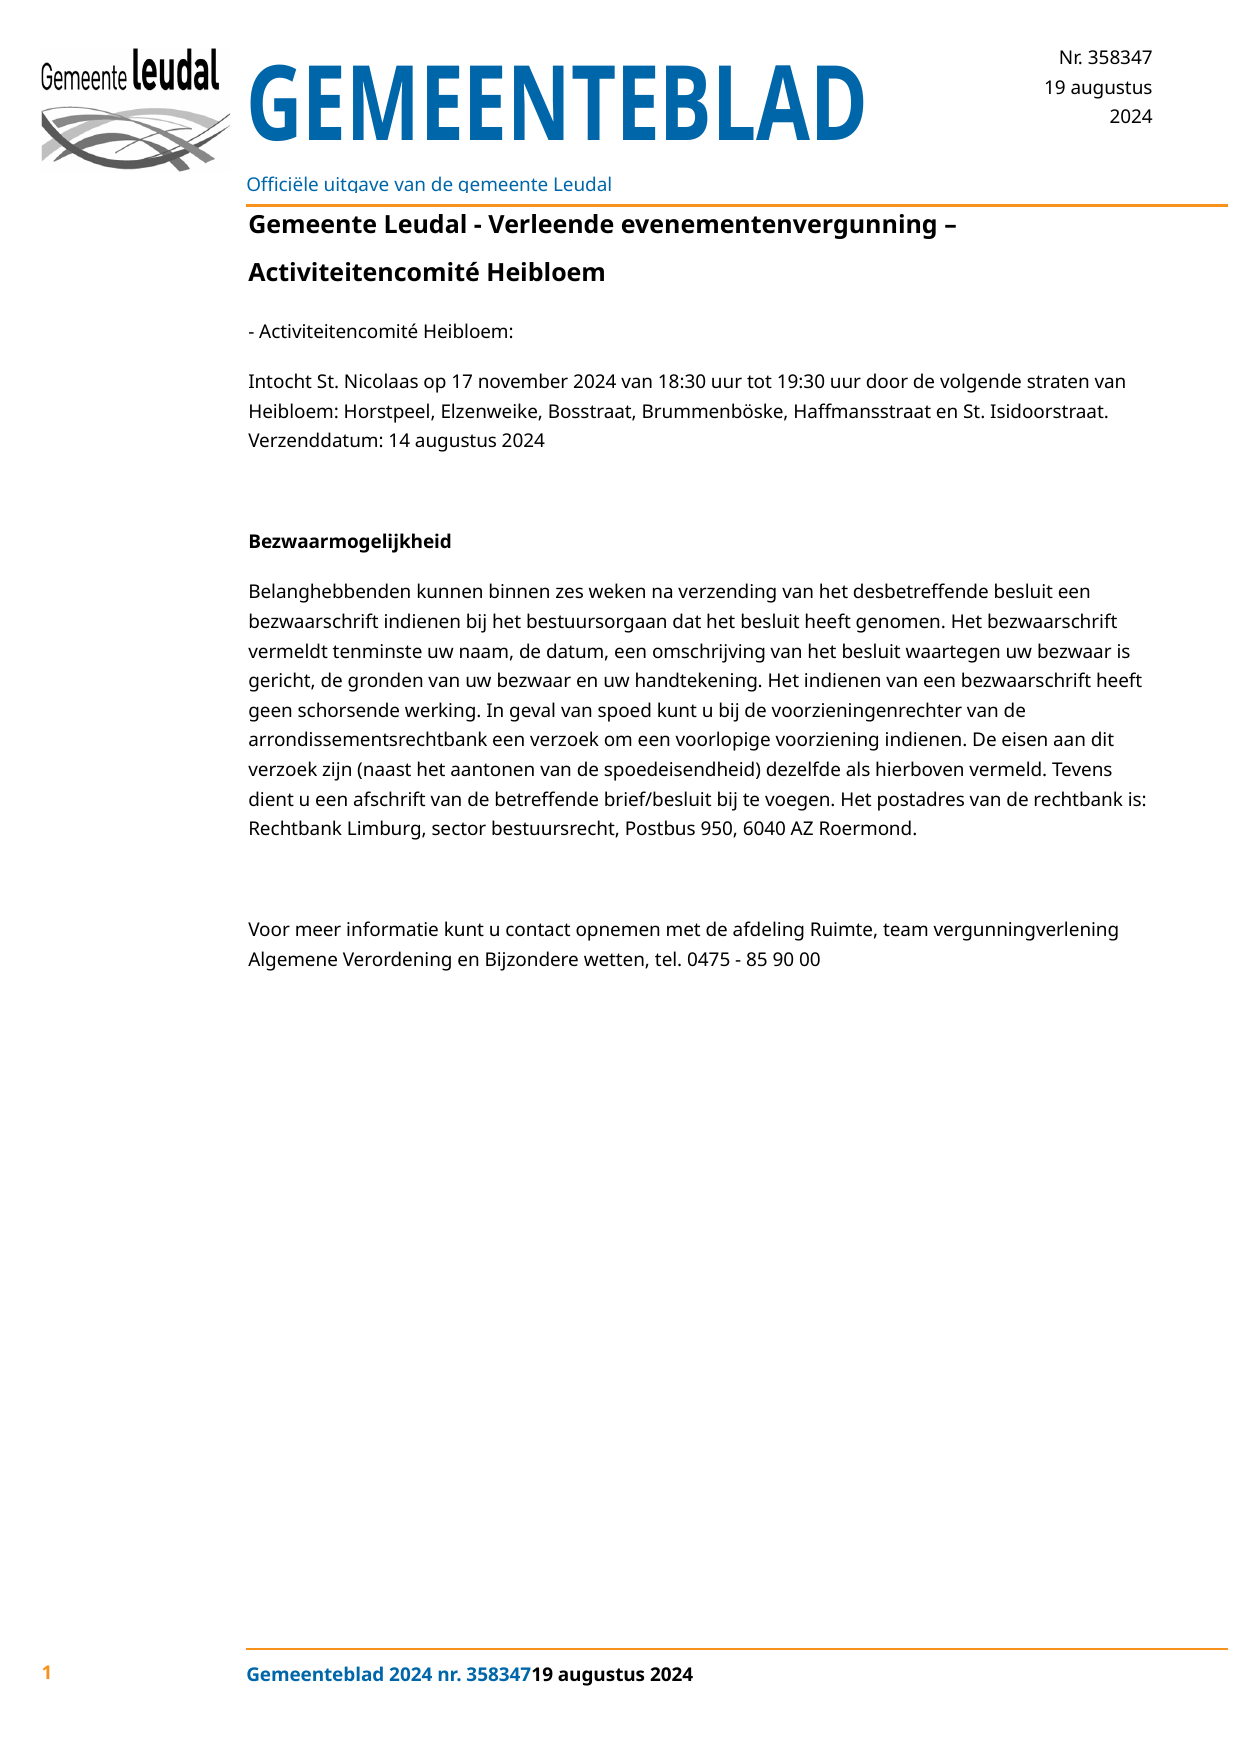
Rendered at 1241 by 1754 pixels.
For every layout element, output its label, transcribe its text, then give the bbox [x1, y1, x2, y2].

text Intocht St. Nicolaas op 17 november 2024 van 18:30 uur tot 19:30 uur door de volgende straten van Heibloem: Horstpeel, Elzenweike, Bosstraat, Brummenböske, Haffmansstraat en St. Isidoorstraat. Verzenddatum: 14 augustus 2024 [248, 368, 1152, 453]
text Bezwaarmogelijkheid [248, 528, 1152, 554]
picture [41, 47, 231, 172]
text Voor meer informatie kunt u contact opnemen met de afdeling Ruimte, team vergunningverlening Algemene Verordening en Bijzondere wetten, tel. 0475 - 85 90 00 [248, 916, 1152, 972]
text Gemeente Leudal - Verleende evenementenvergunning – Activiteitencomité Heibloem [248, 207, 1152, 288]
text Belanghebbenden kunnen binnen zes weken na verzending van het desbetreffende besluit een bezwaarschrift indienen bij het bestuursorgaan dat het besluit heeft genomen. Het bezwaarschrift vermeldt tenminste uw naam, de datum, een omschrijving van het besluit waartegen uw bezwaar is gericht, de gronden van uw bezwaar en uw handtekening. Het indienen van een bezwaarschrift heeft geen schorsende werking. In geval van spoed kunt u bij de voorzieningenrechter van de arrondissementsrechtbank een verzoek om een voorlopige voorziening indienen. De eisen aan dit verzoek zijn (naast het aantonen van de spoedeisendheid) dezelfde als hierboven vermeld. Tevens dient u een afschrift van de betreffende brief/besluit bij te voegen. Het postadres van de rechtbank is: Rechtbank Limburg, sector bestuursrecht, Postbus 950, 6040 AZ Roermond. [248, 579, 1152, 841]
text - Activiteitencomité Heibloem: [248, 318, 1152, 344]
